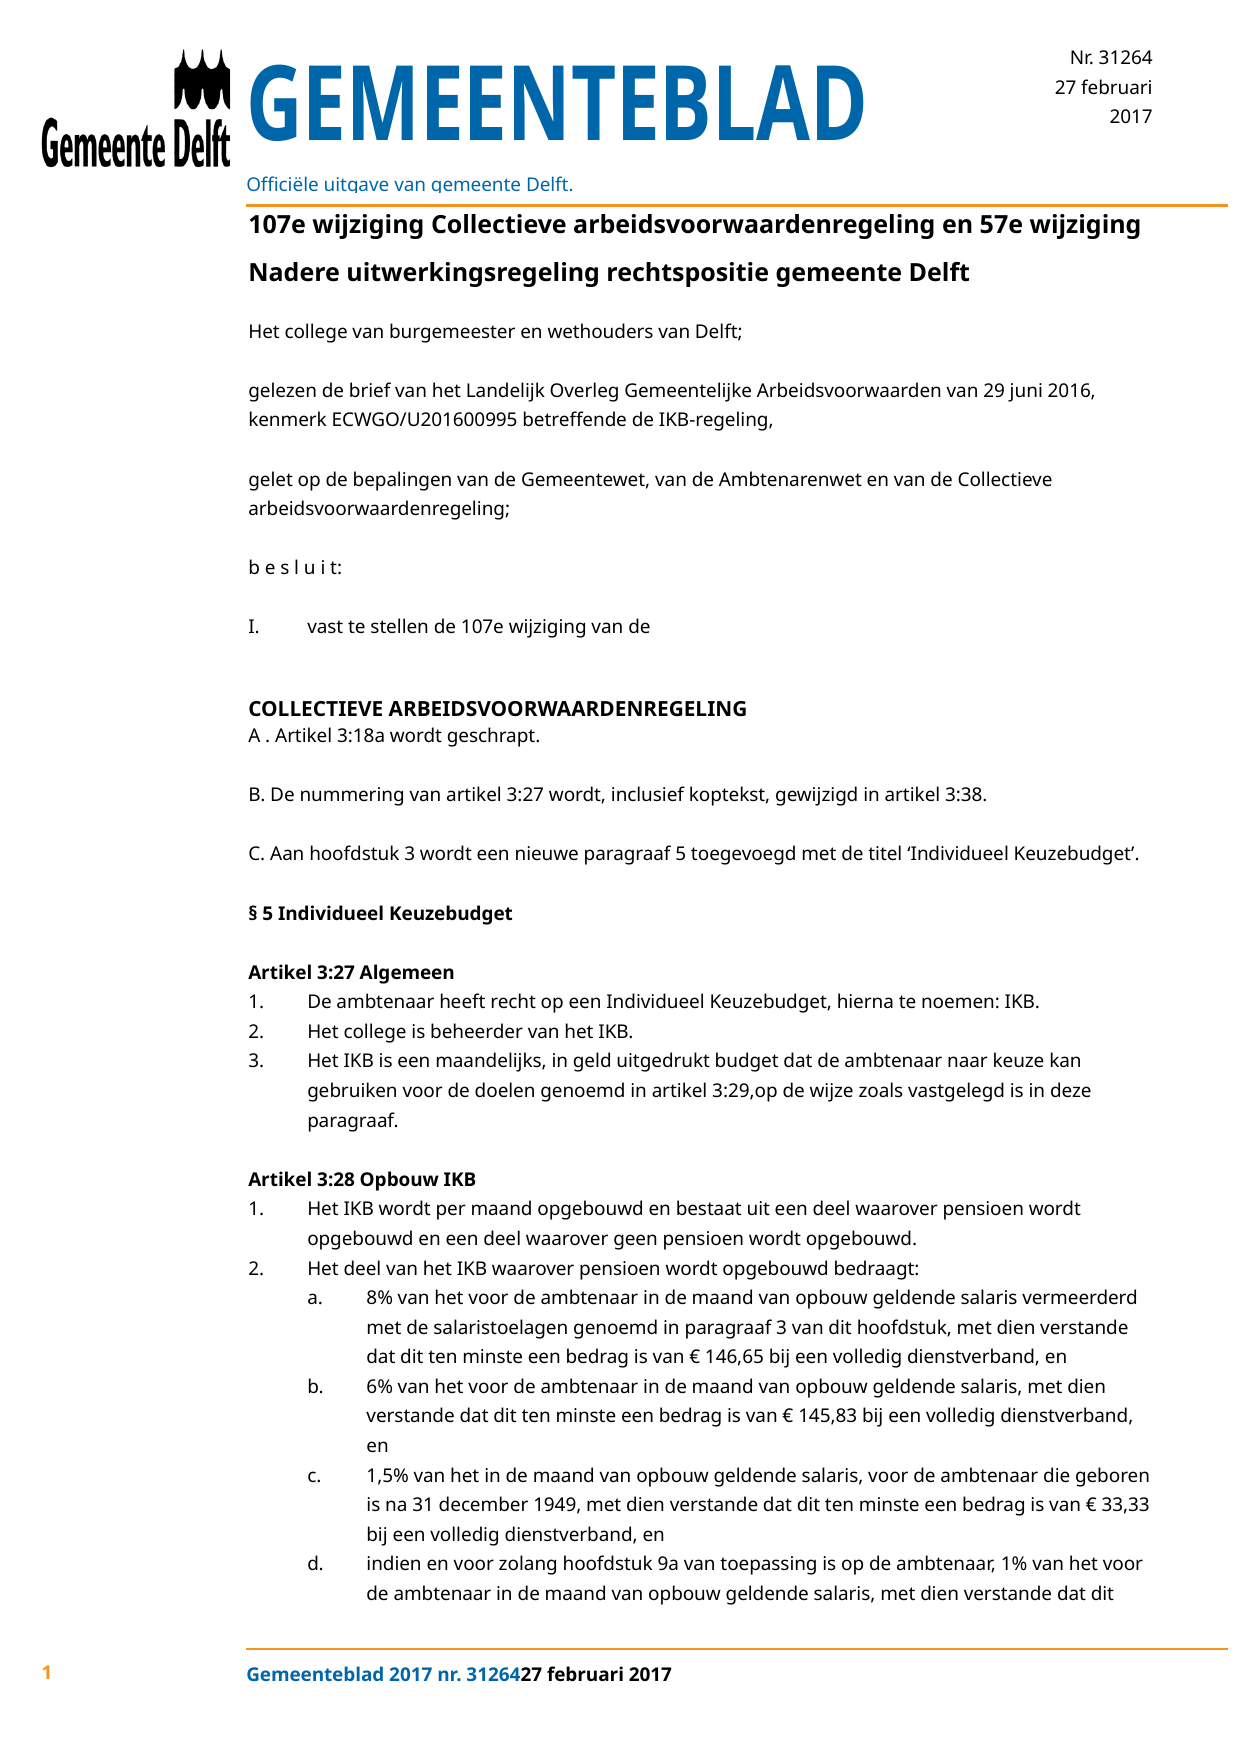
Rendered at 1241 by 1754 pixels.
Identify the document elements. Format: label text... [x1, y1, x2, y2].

text b e s l u i t: [248, 554, 1152, 580]
picture [41, 47, 231, 172]
list Het IKB is een maandelijks, in geld uitgedrukt budget dat de ambtenaar naar keuze kan gebruiken voor de doelen genoemd in artikel 3:29,op de wijze zoals vastgelegd is in deze paragraaf. [248, 1048, 1152, 1132]
list Het college is beheerder van het IKB. [248, 1018, 1152, 1044]
list De ambtenaar heeft recht op een Individueel Keuzebudget, hierna te noemen: IKB. [248, 988, 1152, 1014]
list Het deel van het IKB waarover pensioen wordt opgebouwd bedraagt: [248, 1255, 1152, 1280]
text 107e wijziging Collectieve arbeidsvoorwaardenregeling en 57e wijziging Nadere uitwerkingsregeling rechtspositie gemeente Delft [248, 207, 1152, 288]
text § 5 Individueel Keuzebudget [248, 900, 1152, 925]
text B. De nummering van artikel 3:27 wordt, inclusief koptekst, gewijzigd in artikel 3:38. [248, 781, 1152, 807]
text Het college van burgemeester en wethouders van Delft; [248, 318, 1152, 344]
text gelezen de brief van het Landelijk Overleg Gemeentelijke Arbeidsvoorwaarden van 29 juni 2016, kenmerk ECWGO/U201600995 betreffende de IKB-regeling, [248, 377, 1152, 432]
text gelet op de bepalingen van de Gemeentewet, van de Ambtenarenwet en van de Collectieve arbeidsvoorwaardenregeling; [248, 466, 1152, 521]
text A . Artikel 3:18a wordt geschrapt. [248, 722, 1152, 748]
text COLLECTIEVE ARBEIDSVOORWAARDENREGELING [248, 694, 1152, 722]
list 1,5% van het in de maand van opbouw geldende salaris, voor de ambtenaar die geboren is na 31 december 1949, met dien verstande dat dit ten minste een bedrag is van € 33,33 bij een volledig dienstverband, en [307, 1462, 1152, 1547]
list vast te stellen de 107e wijziging van de [248, 614, 1152, 639]
list 6% van het voor de ambtenaar in de maand van opbouw geldende salaris, met dien verstande dat dit ten minste een bedrag is van € 145,83 bij een volledig dienstverband, en [307, 1373, 1152, 1458]
list indien en voor zolang hoofdstuk 9a van toepassing is op de ambtenaar, 1% van het voor de ambtenaar in de maand van opbouw geldende salaris, met dien verstande dat dit [307, 1551, 1152, 1606]
text Artikel 3:28 Opbouw IKB [248, 1166, 1152, 1192]
list Het IKB wordt per maand opgebouwd en bestaat uit een deel waarover pensioen wordt opgebouwd en een deel waarover geen pensioen wordt opgebouwd. [248, 1196, 1152, 1251]
list 8% van het voor de ambtenaar in de maand van opbouw geldende salaris vermeerderd met de salaristoelagen genoemd in paragraaf 3 van dit hoofdstuk, met dien verstande dat dit ten minste een bedrag is van € 146,65 bij een volledig dienstverband, en [307, 1284, 1152, 1369]
text Artikel 3:27 Algemeen [248, 959, 1152, 984]
text C. Aan hoofdstuk 3 wordt een nieuwe paragraaf 5 toegevoegd met de titel ‘Individueel Keuzebudget’. [248, 841, 1152, 866]
